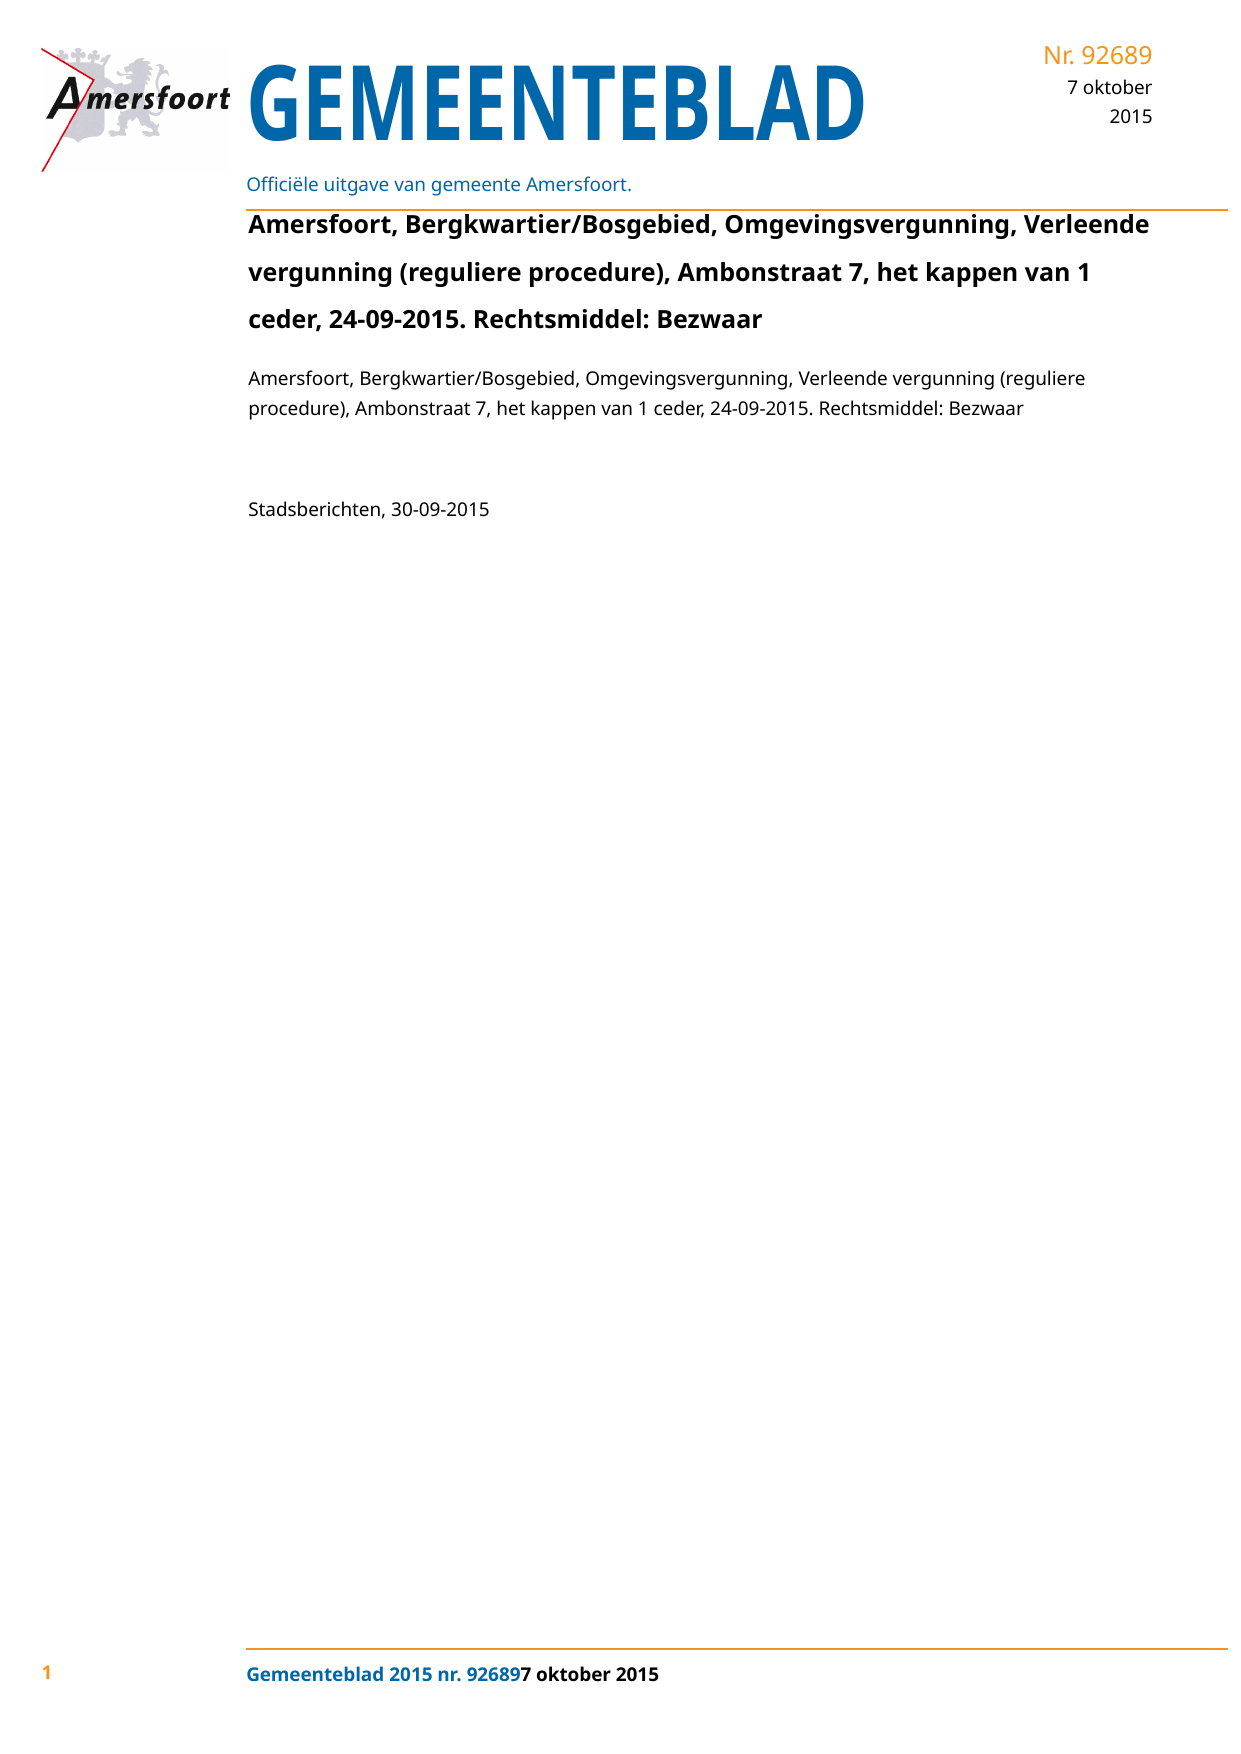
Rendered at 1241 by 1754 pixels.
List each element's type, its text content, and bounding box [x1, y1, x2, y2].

text Stadsberichten, 30-09-2015 [248, 496, 1152, 522]
picture [41, 47, 231, 172]
text Amersfoort, Bergkwartier/Bosgebied, Omgevingsvergunning, Verleende vergunning (reguliere procedure), Ambonstraat 7, het kappen van 1 ceder, 24-09-2015. Rechtsmiddel: Bezwaar [248, 366, 1152, 421]
text Amersfoort, Bergkwartier/Bosgebied, Omgevingsvergunning, Verleende vergunning (reguliere procedure), Ambonstraat 7, het kappen van 1 ceder, 24-09-2015. Rechtsmiddel: Bezwaar [248, 211, 1152, 336]
